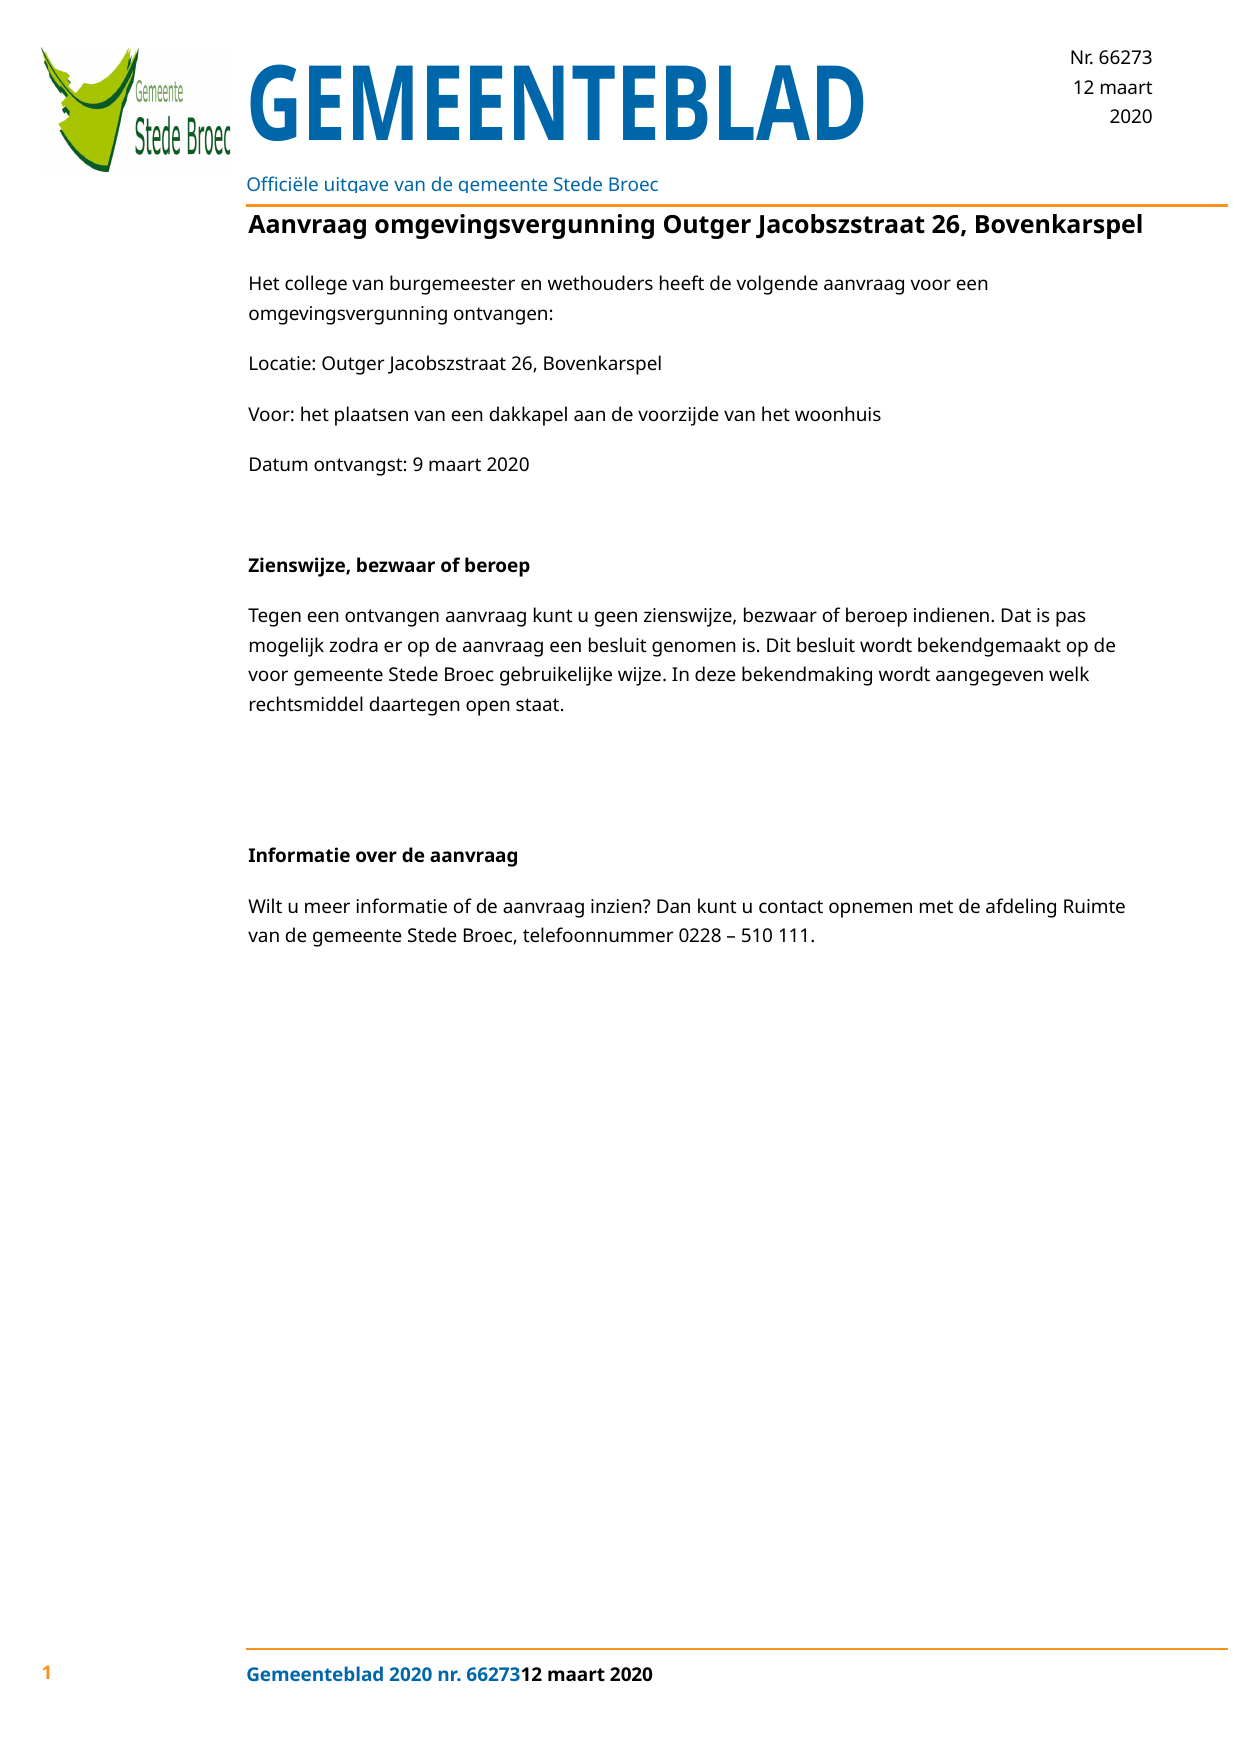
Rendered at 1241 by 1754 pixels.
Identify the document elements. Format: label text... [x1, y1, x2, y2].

text Locatie: Outger Jacobszstraat 26, Bovenkarspel [248, 350, 1152, 376]
text Voor: het plaatsen van een dakkapel aan de voorzijde van het woonhuis [248, 401, 1152, 426]
text Informatie over de aanvraag [248, 842, 1152, 868]
text Zienswijze, bezwaar of beroep [248, 552, 1152, 578]
text Tegen een ontvangen aanvraag kunt u geen zienswijze, bezwaar of beroep indienen. Dat is pas mogelijk zodra er op de aanvraag een besluit genomen is. Dit besluit wordt bekendgemaakt op de voor gemeente Stede Broec gebruikelijke wijze. In deze bekendmaking wordt aangegeven welk rechtsmiddel daartegen open staat. [248, 602, 1152, 717]
text Wilt u meer informatie of de aanvraag inzien? Dan kunt u contact opnemen met de afdeling Ruimte van de gemeente Stede Broec, telefoonnummer 0228 – 510 111. [248, 893, 1152, 948]
text Datum ontvangst: 9 maart 2020 [248, 451, 1152, 477]
text Het college van burgemeester en wethouders heeft de volgende aanvraag voor een omgevingsvergunning ontvangen: [248, 270, 1152, 326]
picture [41, 47, 231, 172]
text Aanvraag omgevingsvergunning Outger Jacobszstraat 26, Bovenkarspel [248, 207, 1152, 241]
